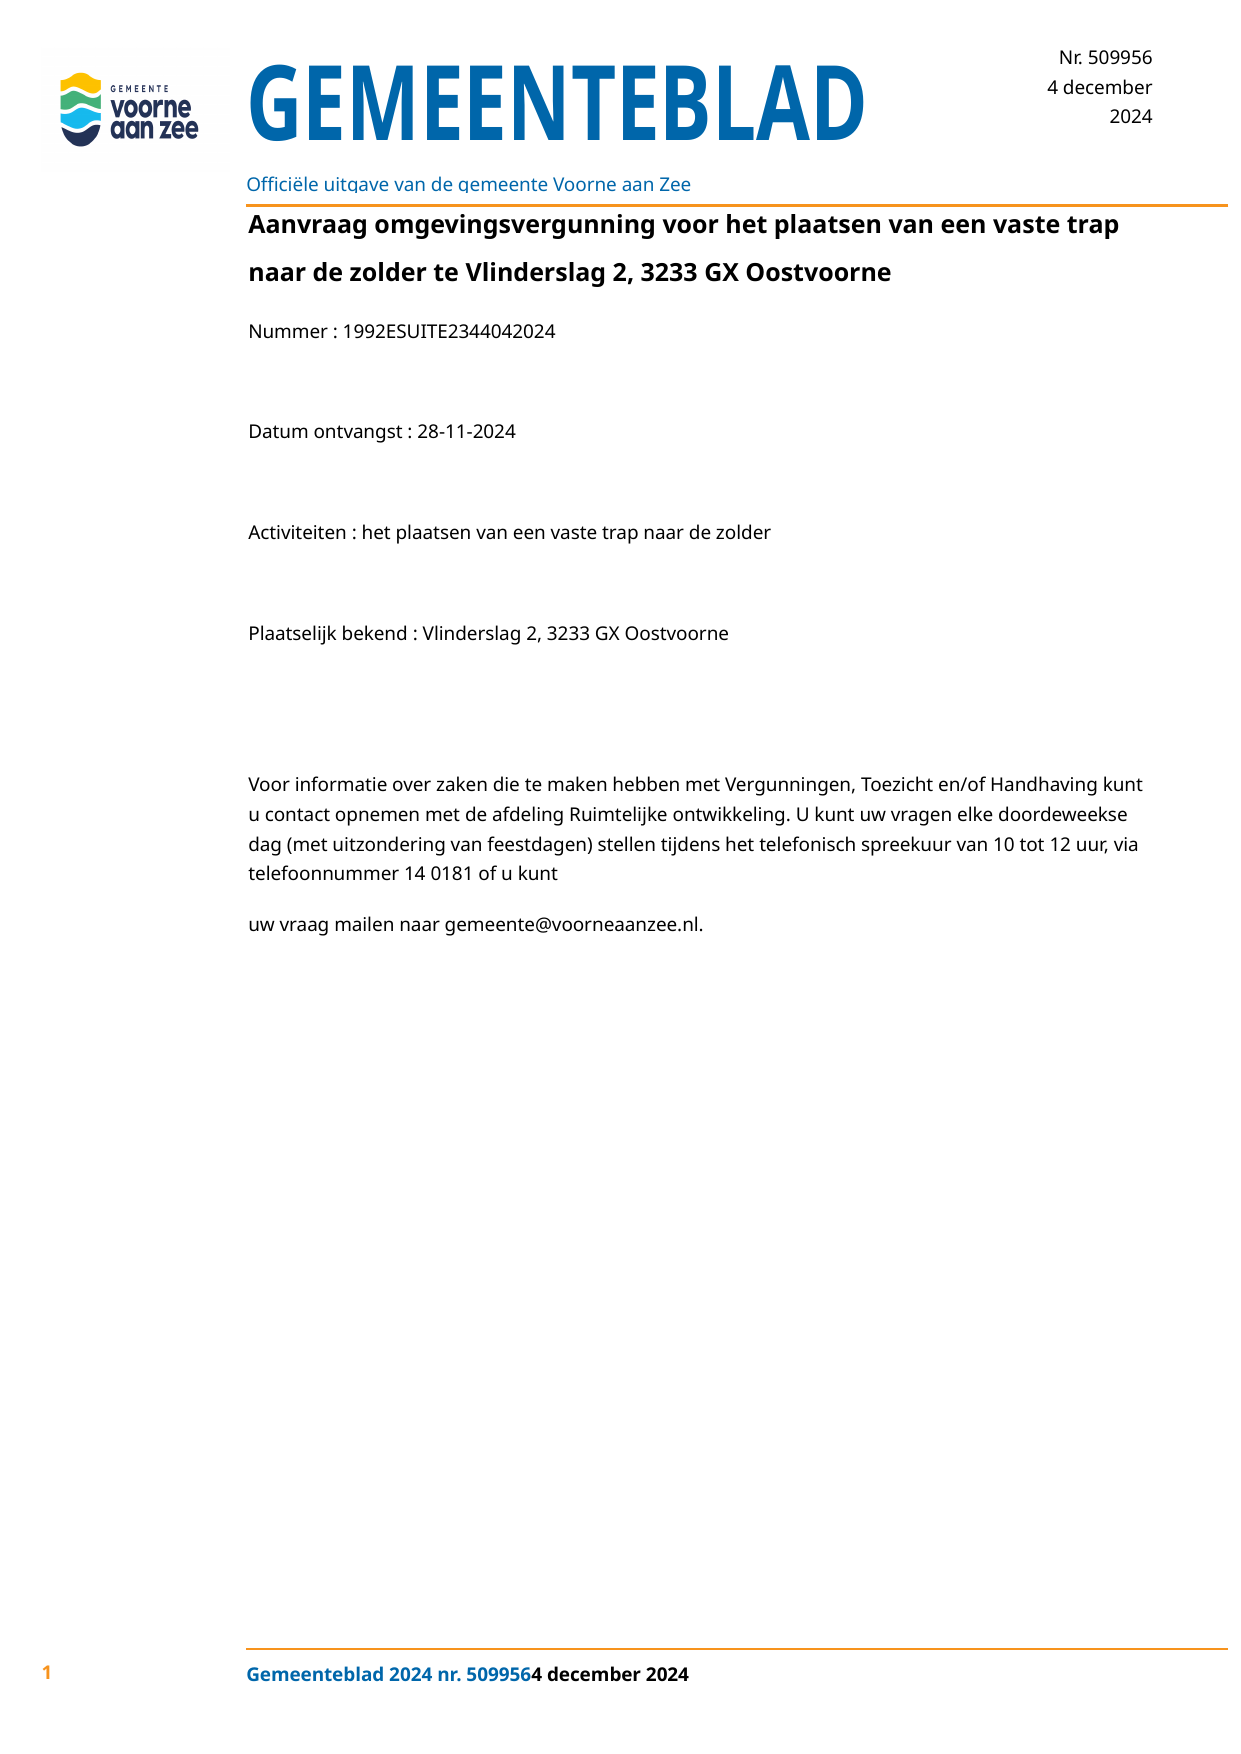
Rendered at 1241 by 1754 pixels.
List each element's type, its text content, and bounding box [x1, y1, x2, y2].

text Plaatselijk bekend : Vlinderslag 2, 3233 GX Oostvoorne [248, 620, 1152, 646]
text uw vraag mailen naar gemeente@voorneaanzee.nl. [248, 911, 1152, 937]
text Nummer : 1992ESUITE2344042024 [248, 318, 1152, 344]
text Aanvraag omgevingsvergunning voor het plaatsen van een vaste trap naar de zolder te Vlinderslag 2, 3233 GX Oostvoorne [248, 207, 1152, 288]
picture [41, 47, 231, 172]
text Datum ontvangst : 28-11-2024 [248, 419, 1152, 444]
text Voor informatie over zaken die te maken hebben met Vergunningen, Toezicht en/of Handhaving kunt u contact opnemen met de afdeling Ruimtelijke ontwikkeling. U kunt uw vragen elke doordeweekse dag (met uitzondering van feestdagen) stellen tijdens het telefonisch spreekuur van 10 tot 12 uur, via telefoonnummer 14 0181 of u kunt [248, 772, 1152, 886]
text Activiteiten : het plaatsen van een vaste trap naar de zolder [248, 519, 1152, 545]
